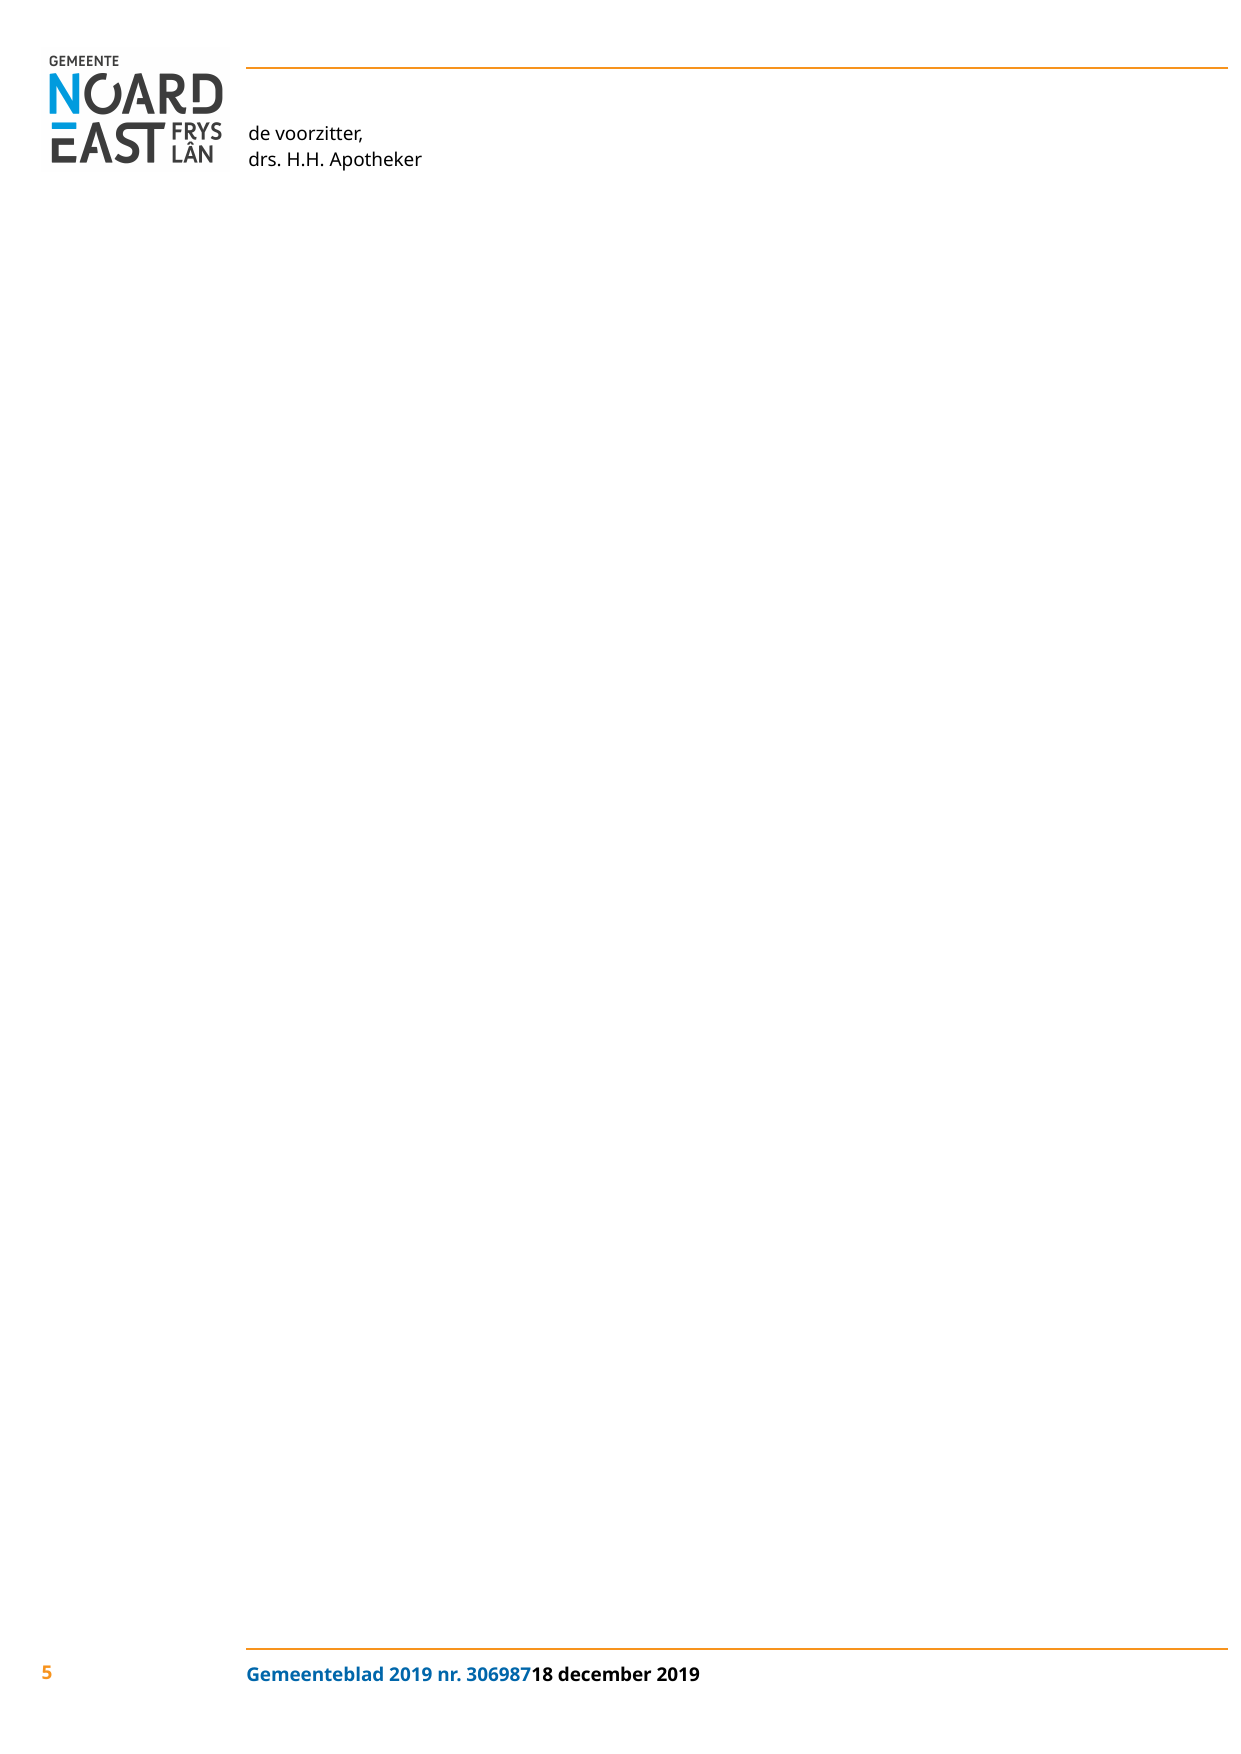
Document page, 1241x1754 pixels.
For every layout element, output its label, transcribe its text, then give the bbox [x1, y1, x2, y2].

text drs. H.H. Apotheker [248, 146, 1152, 172]
text de voorzitter, [248, 121, 1152, 146]
picture [41, 47, 231, 172]
